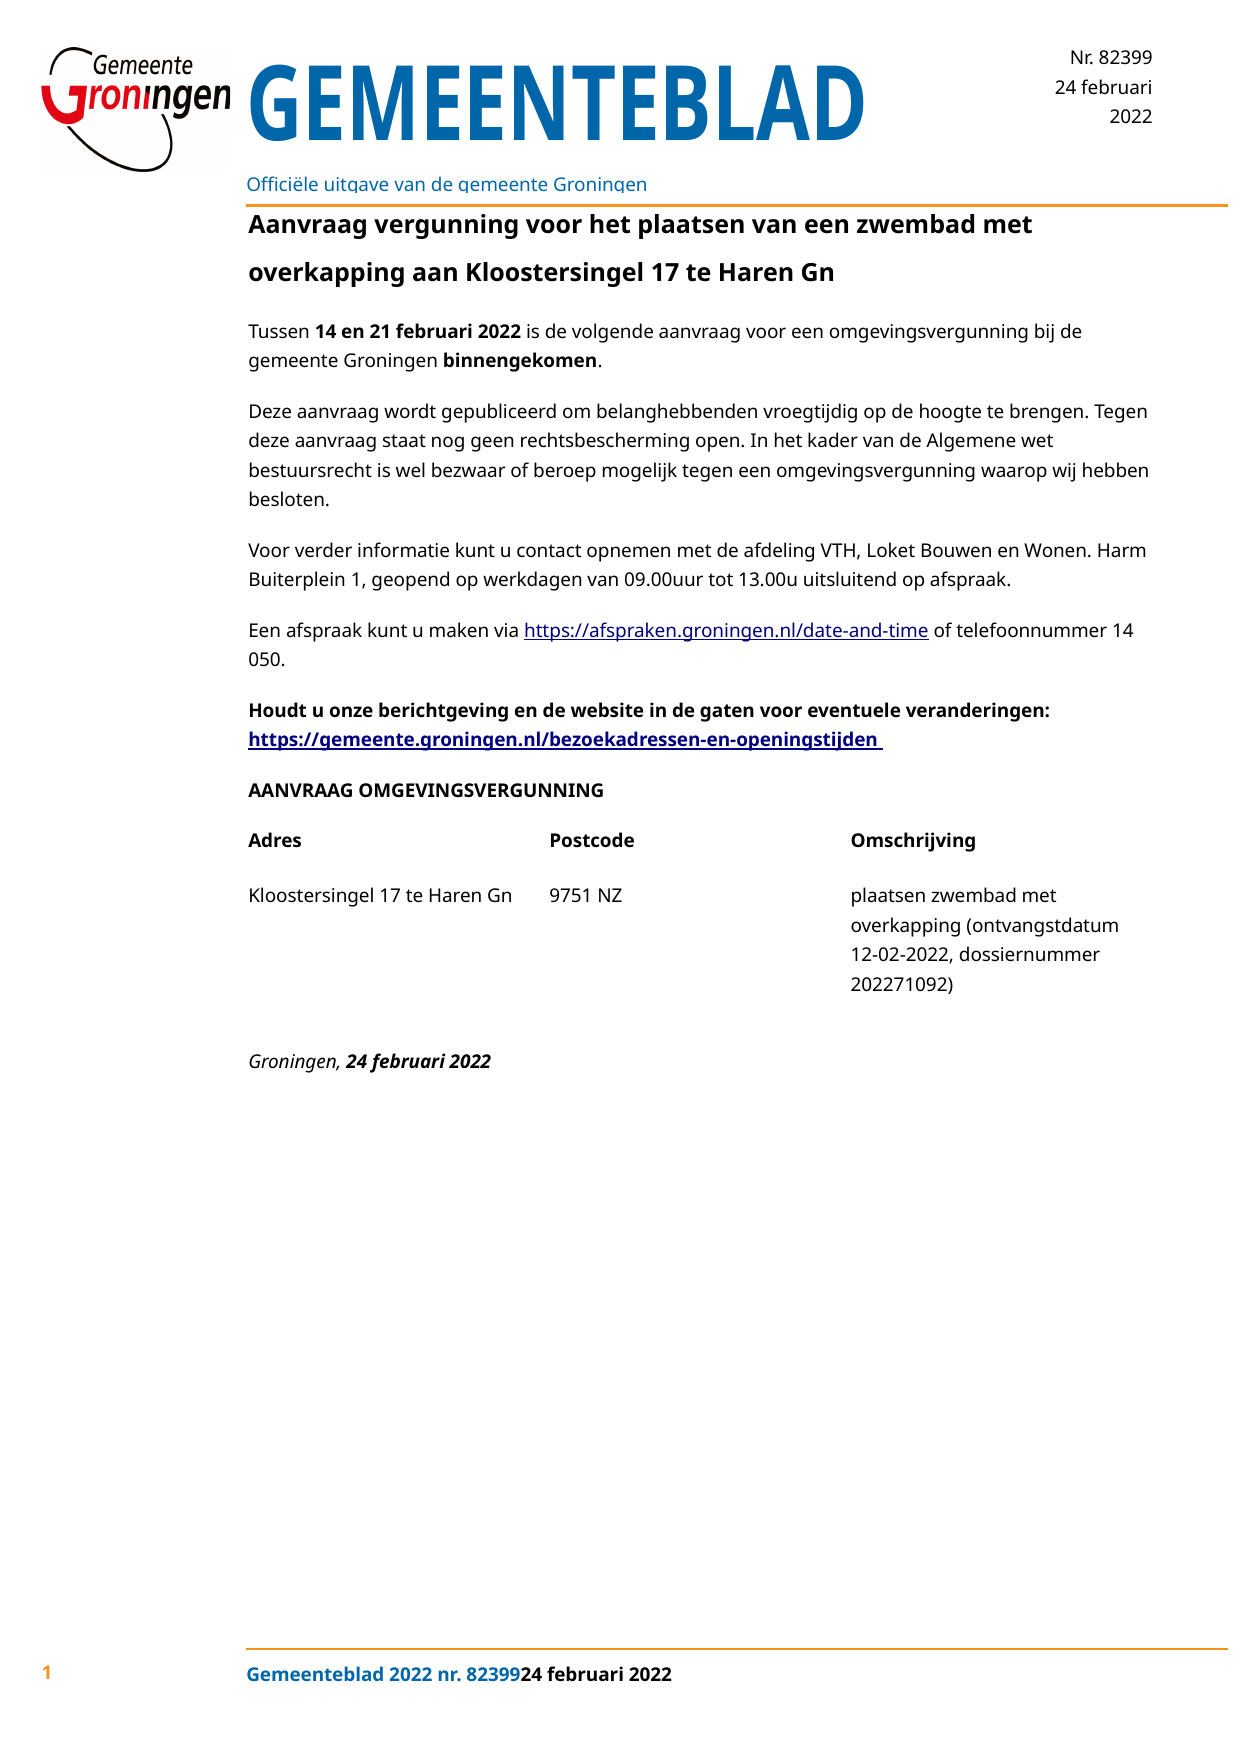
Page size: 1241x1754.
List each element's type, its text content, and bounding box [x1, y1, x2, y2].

table_cell [549, 853, 850, 879]
table_header Postcode [549, 828, 850, 853]
text Een afspraak kunt u maken via https://afspraken.groningen.nl/date-and-time of telefoonnummer 14 050. [248, 617, 1152, 672]
table_header Kloostersingel 17 te Haren Gn [248, 883, 549, 997]
text Houdt u onze berichtgeving en de website in de gaten voor eventuele veranderingen: https://gemeente.groningen.nl/bezoekadressen-en-openingstijden [248, 697, 1152, 752]
table_header plaatsen zwembad met overkapping (ontvangstdatum 12-02-2022, dossiernummer 202271092) [850, 883, 1152, 997]
text Voor verder informatie kunt u contact opnemen met de afdeling VTH, Loket Bouwen en Wonen. Harm Buiterplein 1, geopend op werkdagen van 09.00uur tot 13.00u uitsluitend op afspraak. [248, 537, 1152, 592]
text Deze aanvraag wordt gepubliceerd om belanghebbenden vroegtijdig op de hoogte te brengen. Tegen deze aanvraag staat nog geen rechtsbescherming open. In het kader van de Algemene wet bestuursrecht is wel bezwaar of beroep mogelijk tegen een omgevingsvergunning waarop wij hebben besloten. [248, 398, 1152, 512]
text AANVRAAG OMGEVINGSVERGUNNING [248, 777, 1152, 803]
text Groningen, 24 februari 2022 [248, 1048, 1152, 1074]
table_header 9751 NZ [549, 883, 850, 997]
table_cell [850, 853, 1152, 879]
table_cell [248, 853, 549, 879]
text Tussen 14 en 21 februari 2022 is de volgende aanvraag voor een omgevingsvergunning bij de gemeente Groningen binnengekomen. [248, 318, 1152, 373]
table_header Omschrijving [850, 828, 1152, 853]
picture [41, 47, 231, 172]
table_header Adres [248, 828, 549, 853]
text Aanvraag vergunning voor het plaatsen van een zwembad met overkapping aan Kloostersingel 17 te Haren Gn [248, 207, 1152, 288]
